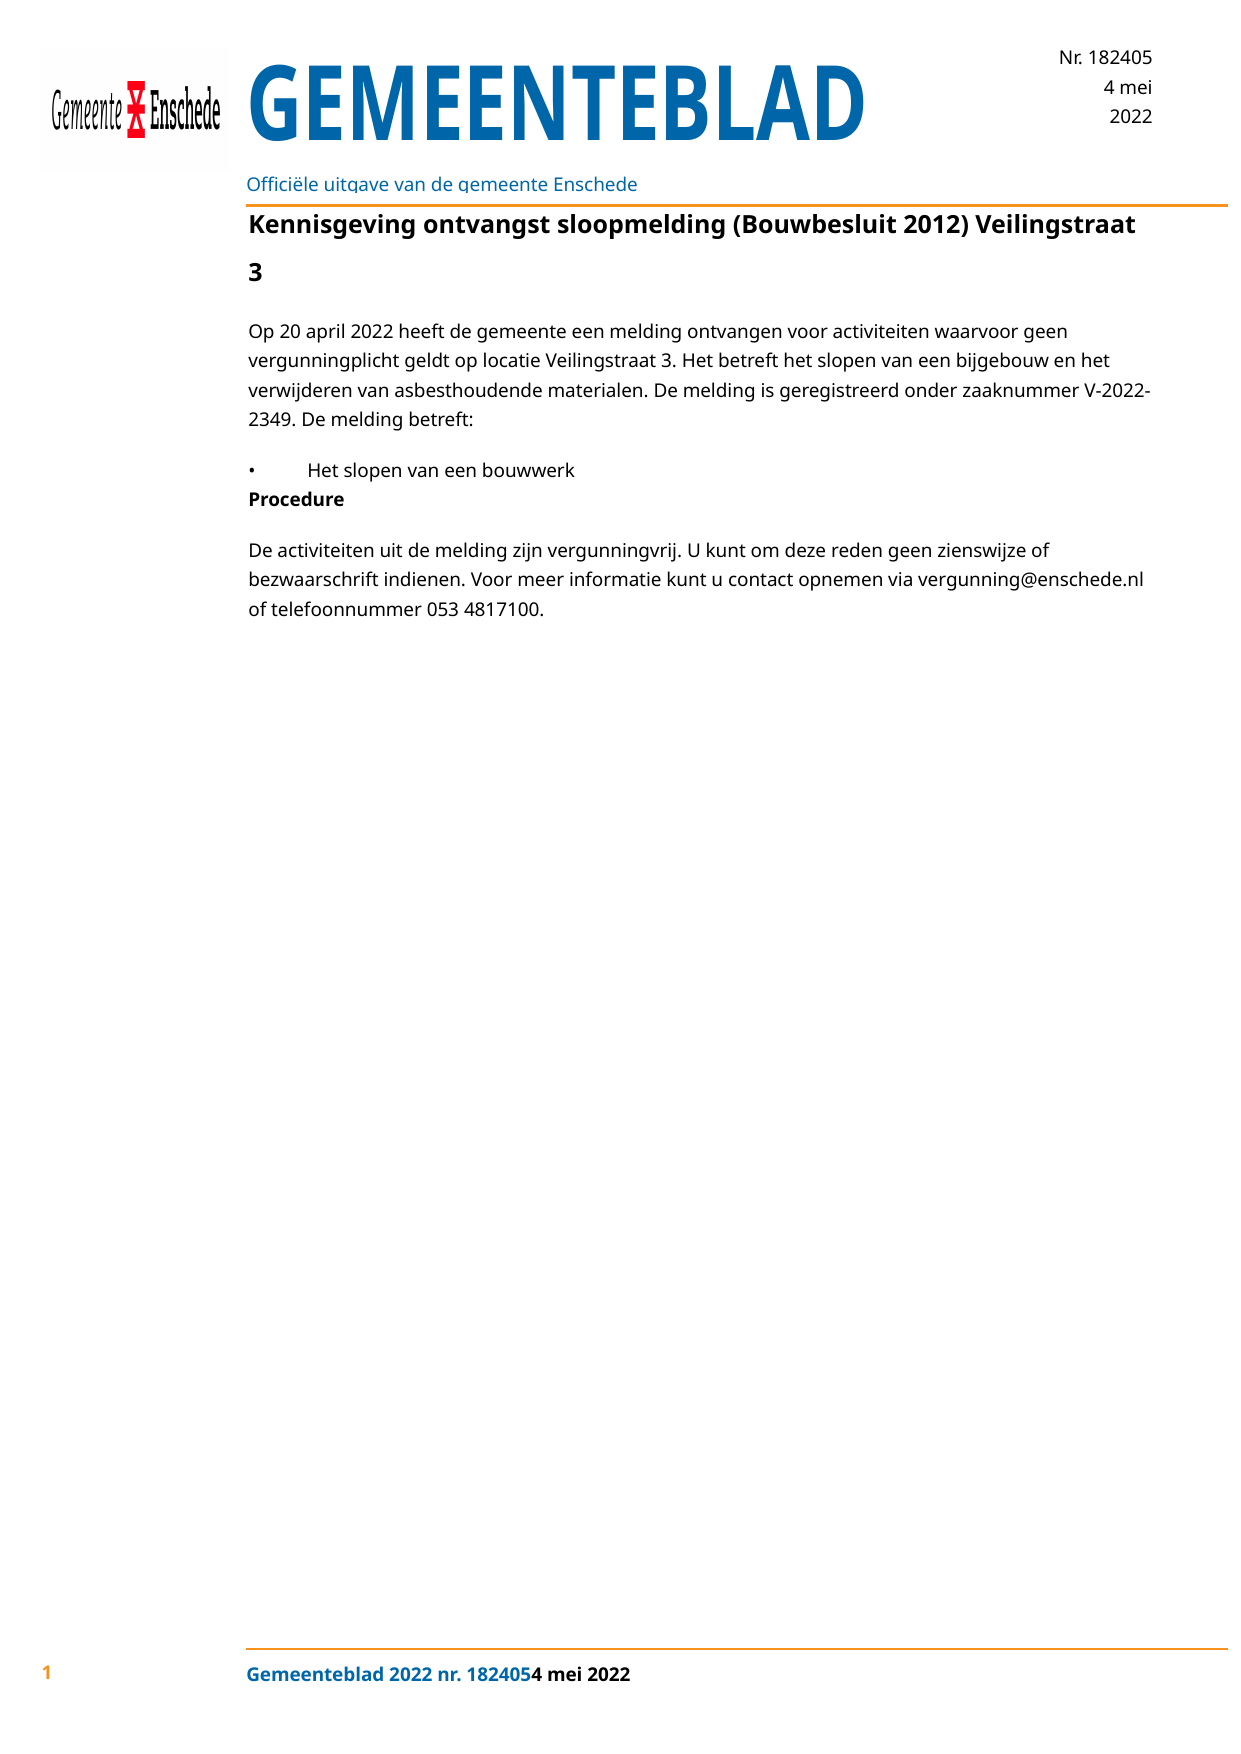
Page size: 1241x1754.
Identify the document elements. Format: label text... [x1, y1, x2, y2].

picture [41, 47, 231, 172]
text Kennisgeving ontvangst sloopmelding (Bouwbesluit 2012) Veilingstraat 3 [248, 207, 1152, 288]
text De activiteiten uit de melding zijn vergunningvrij. U kunt om deze reden geen zienswijze of bezwaarschrift indienen. Voor meer informatie kunt u contact opnemen via vergunning@enschede.nl of telefoonnummer 053 4817100. [248, 537, 1152, 622]
list Het slopen van een bouwwerk [248, 457, 1152, 483]
text Procedure [248, 487, 1152, 512]
text Op 20 april 2022 heeft de gemeente een melding ontvangen voor activiteiten waarvoor geen vergunningplicht geldt op locatie Veilingstraat 3. Het betreft het slopen van een bijgebouw en het verwijderen van asbesthoudende materialen. De melding is geregistreerd onder zaaknummer V-2022-2349. De melding betreft: [248, 318, 1152, 432]
